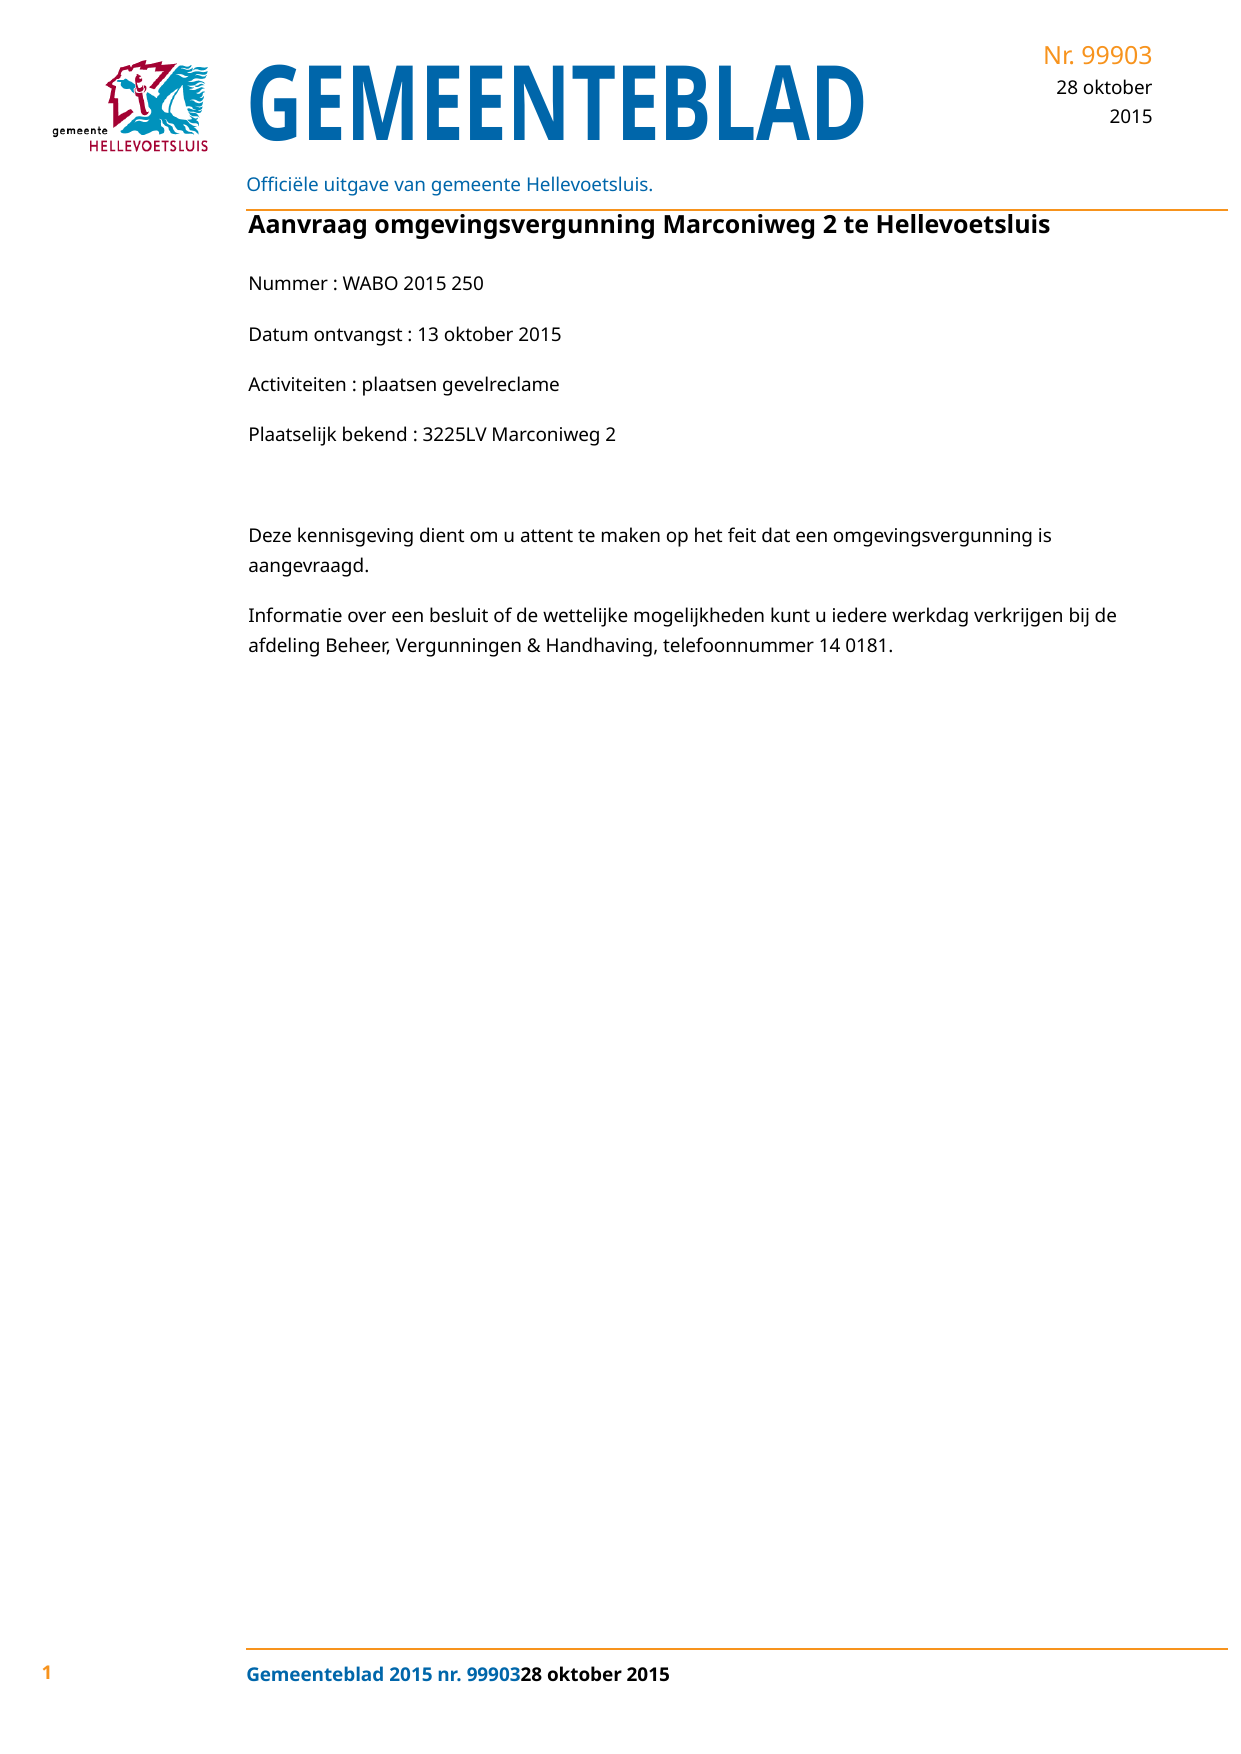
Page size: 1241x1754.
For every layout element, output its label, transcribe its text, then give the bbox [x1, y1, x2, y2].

text Aanvraag omgevingsvergunning Marconiweg 2 te Hellevoetsluis [248, 211, 1152, 241]
text Deze kennisgeving dient om u attent te maken op het feit dat een omgevingsvergunning is aangevraagd. [248, 522, 1152, 578]
text Activiteiten : plaatsen gevelreclame [248, 371, 1152, 397]
picture [41, 47, 231, 172]
text Datum ontvangst : 13 oktober 2015 [248, 321, 1152, 346]
text Nummer : WABO 2015 250 [248, 270, 1152, 296]
text Plaatselijk bekend : 3225LV Marconiweg 2 [248, 422, 1152, 447]
text Informatie over een besluit of de wettelijke mogelijkheden kunt u iedere werkdag verkrijgen bij de afdeling Beheer, Vergunningen & Handhaving, telefoonnummer 14 0181. [248, 602, 1152, 658]
